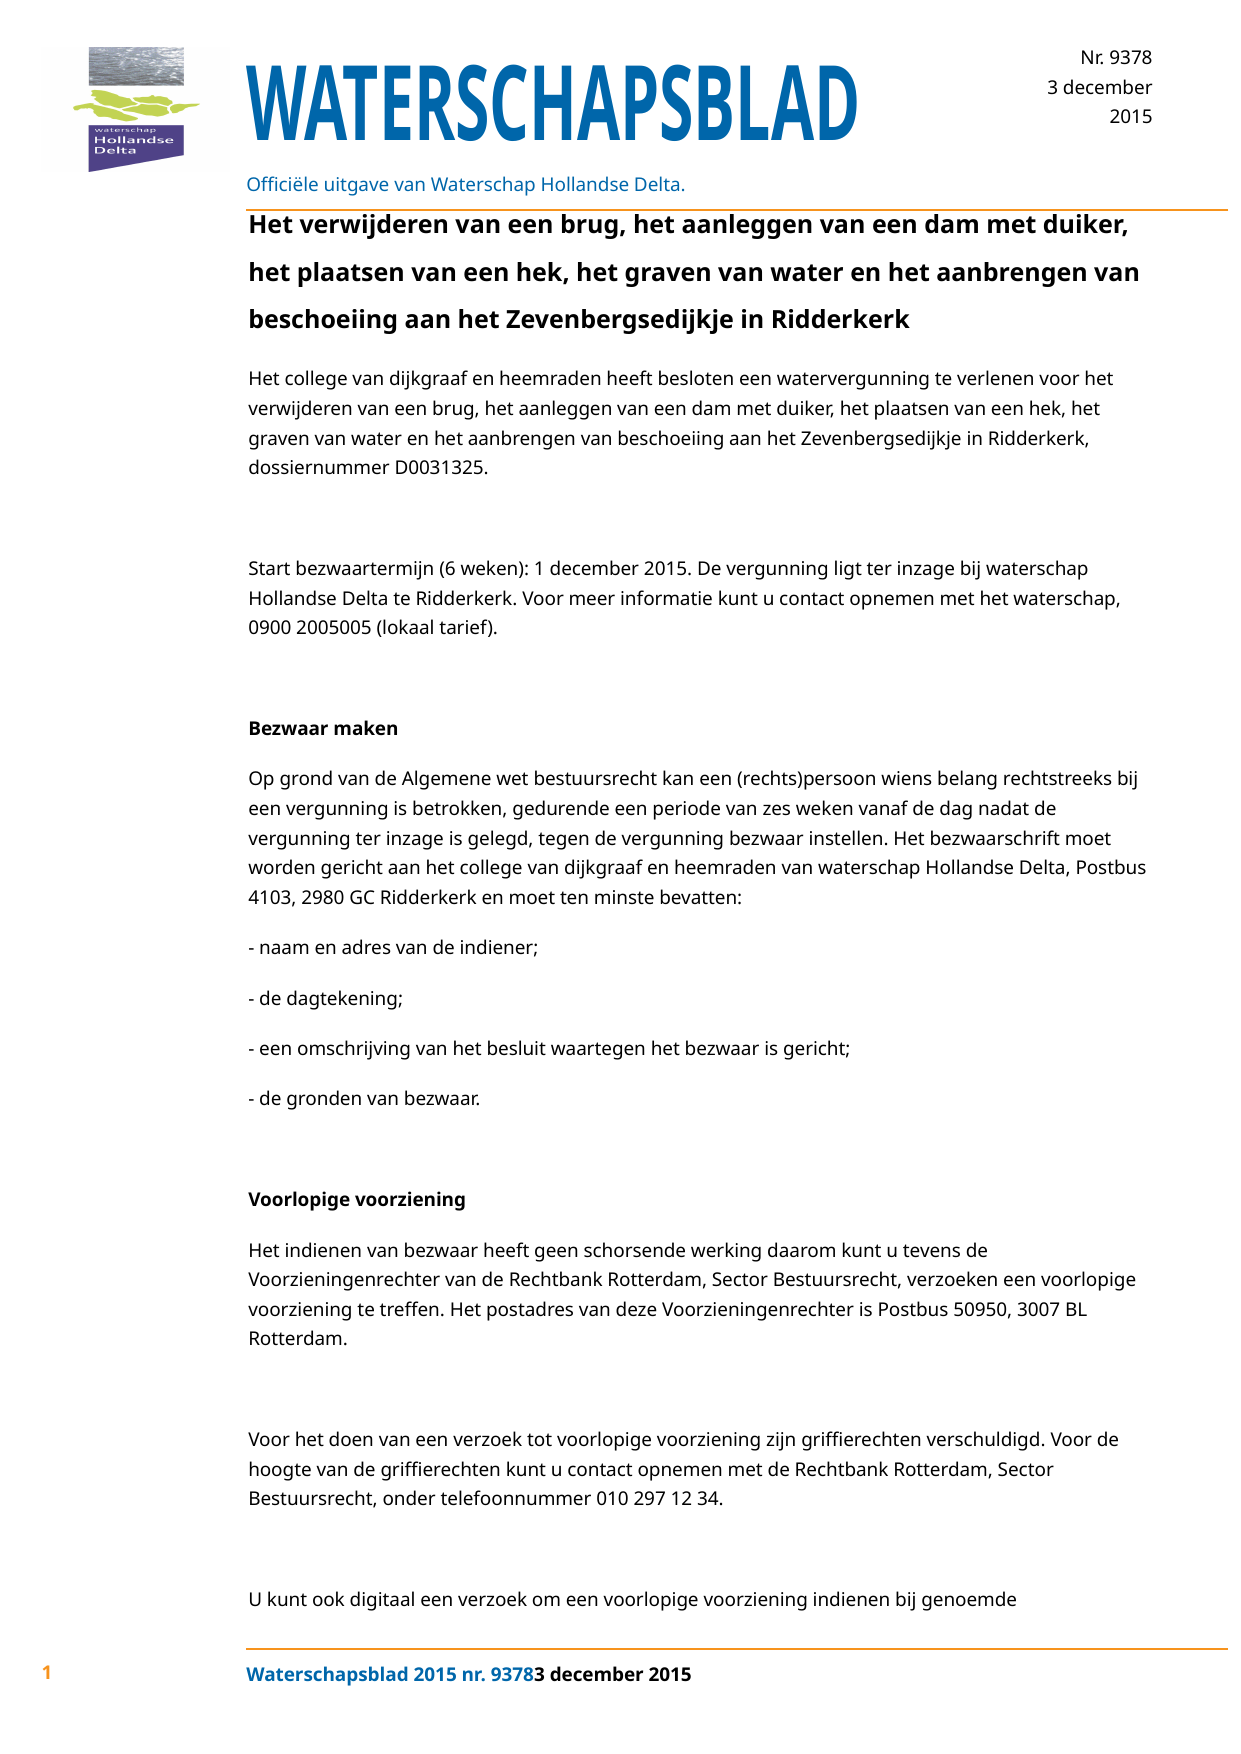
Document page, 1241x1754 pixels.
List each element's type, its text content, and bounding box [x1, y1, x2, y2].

text - een omschrijving van het besluit waartegen het bezwaar is gericht; [248, 1035, 1152, 1061]
text U kunt ook digitaal een verzoek om een voorlopige voorziening indienen bij genoemde [248, 1586, 1152, 1612]
text Het college van dijkgraaf en heemraden heeft besloten een watervergunning te verlenen voor het verwijderen van een brug, het aanleggen van een dam met duiker, het plaatsen van een hek, het graven van water en het aanbrengen van beschoeiing aan het Zevenbergsedijkje in Ridderkerk, dossiernummer D0031325. [248, 366, 1152, 480]
text Het verwijderen van een brug, het aanleggen van een dam met duiker, het plaatsen van een hek, het graven van water en het aanbrengen van beschoeiing aan het Zevenbergsedijkje in Ridderkerk [248, 211, 1152, 336]
text Start bezwaartermijn (6 weken): 1 december 2015. De vergunning ligt ter inzage bij waterschap Hollandse Delta te Ridderkerk. Voor meer informatie kunt u contact opnemen met het waterschap, 0900 2005005 (lokaal tarief). [248, 555, 1152, 640]
text - de gronden van bezwaar. [248, 1086, 1152, 1111]
text Voor het doen van een verzoek tot voorlopige voorziening zijn griffierechten verschuldigd. Voor de hoogte van de griffierechten kunt u contact opnemen met de Rechtbank Rotterdam, Sector Bestuursrecht, onder telefoonnummer 010 297 12 34. [248, 1426, 1152, 1511]
text Op grond van de Algemene wet bestuursrecht kan een (rechts)persoon wiens belang rechtstreeks bij een vergunning is betrokken, gedurende een periode van zes weken vanaf de dag nadat de vergunning ter inzage is gelegd, tegen de vergunning bezwaar instellen. Het bezwaarschrift moet worden gericht aan het college van dijkgraaf en heemraden van waterschap Hollandse Delta, Postbus 4103, 2980 GC Ridderkerk en moet ten minste bevatten: [248, 766, 1152, 909]
picture [41, 47, 231, 172]
text Het indienen van bezwaar heeft geen schorsende werking daarom kunt u tevens de Voorzieningenrechter van de Rechtbank Rotterdam, Sector Bestuursrecht, verzoeken een voorlopige voorziening te treffen. Het postadres van deze Voorzieningenrechter is Postbus 50950, 3007 BL Rotterdam. [248, 1237, 1152, 1351]
text Voorlopige voorziening [248, 1186, 1152, 1212]
text - de dagtekening; [248, 985, 1152, 1010]
text Bezwaar maken [248, 715, 1152, 741]
text - naam en adres van de indiener; [248, 934, 1152, 960]
